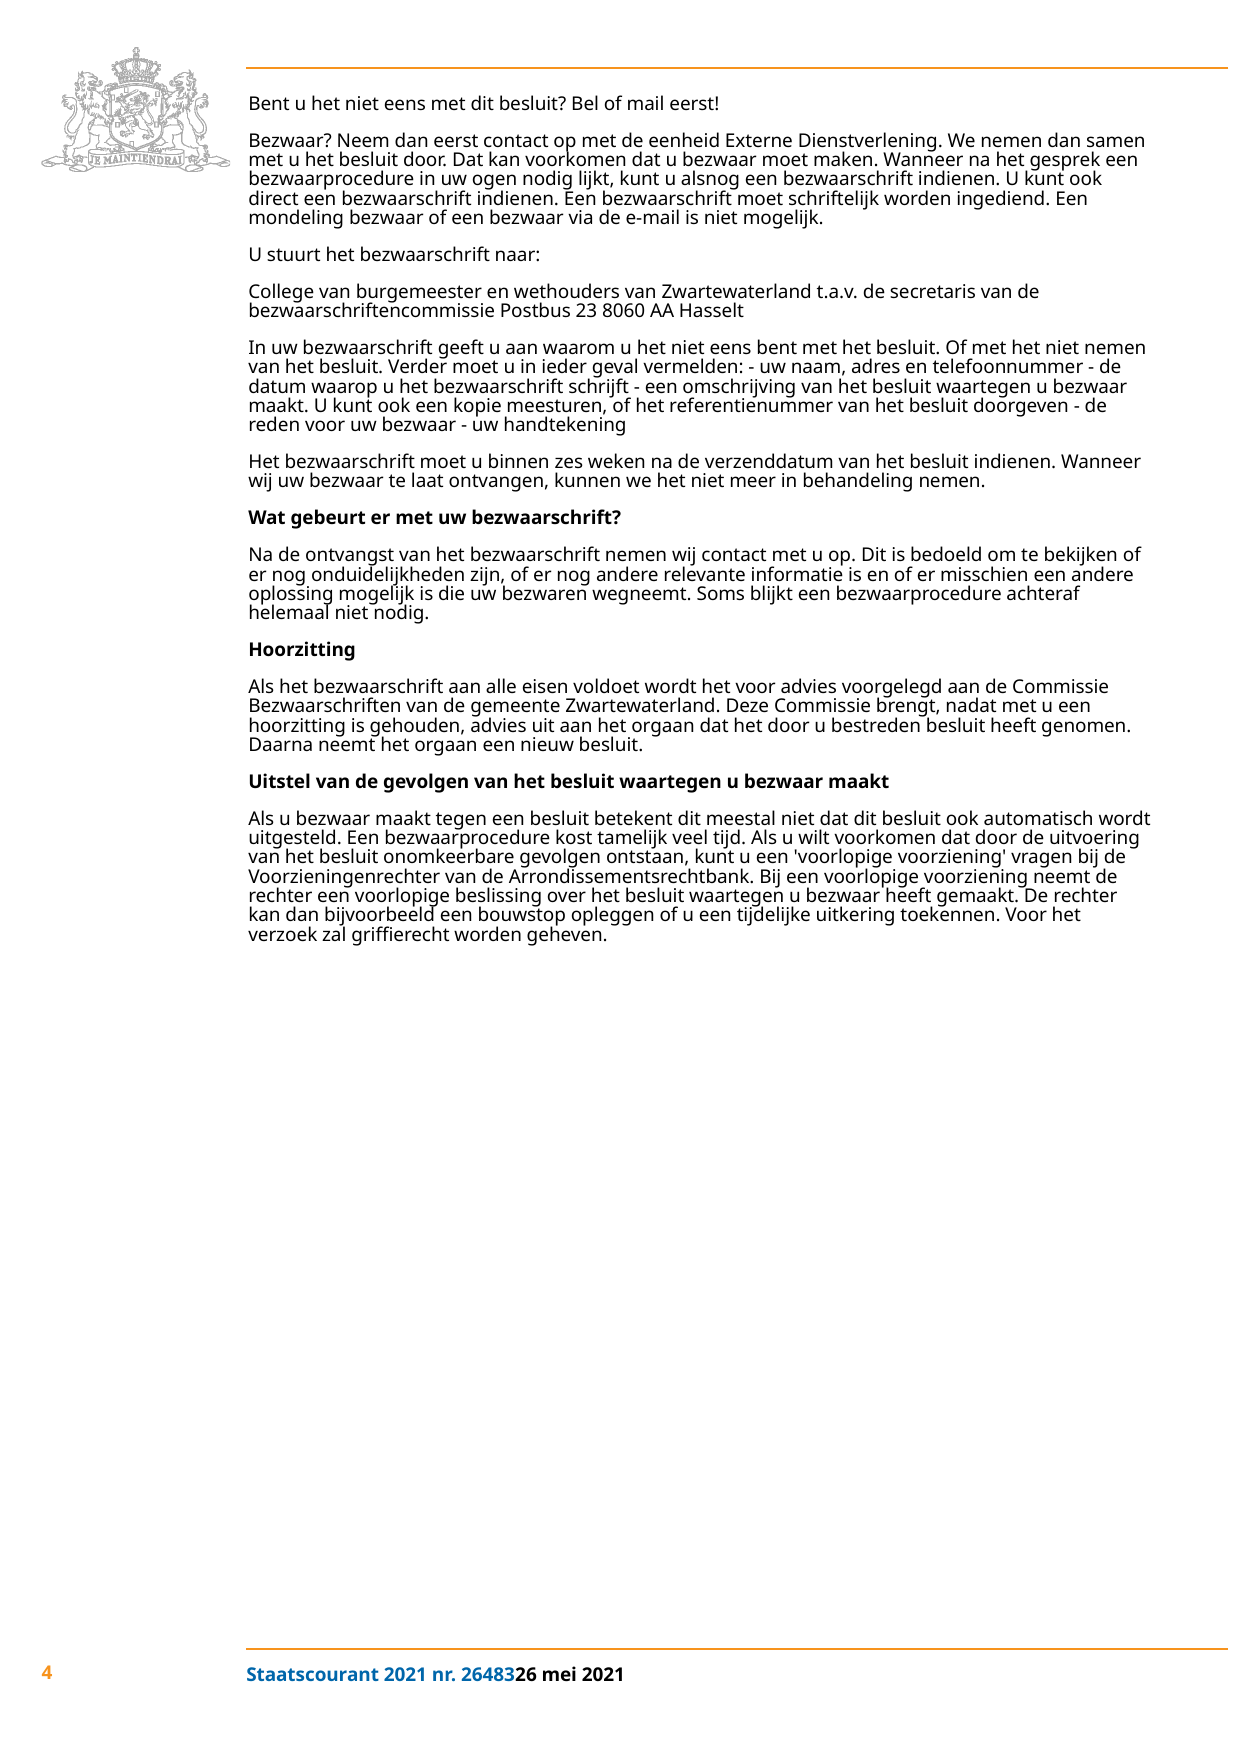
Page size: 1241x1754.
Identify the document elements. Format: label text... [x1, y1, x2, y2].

text Als u bezwaar maakt tegen een besluit betekent dit meestal niet dat dit besluit ook automatisch wordt uitgesteld. Een bezwaarprocedure kost tamelijk veel tijd. Als u wilt voorkomen dat door de uitvoering van het besluit onomkeerbare gevolgen ontstaan, kunt u een 'voorlopige voorziening' vragen bij de Voorzieningenrechter van de Arrondissementsrechtbank. Bij een voorlopige voorziening neemt de rechter een voorlopige beslissing over het besluit waartegen u bezwaar heeft gemaakt. De rechter kan dan bijvoorbeeld een bouwstop opleggen of u een tijdelijke uitkering toekennen. Voor het verzoek zal griffierecht worden geheven. [248, 810, 1152, 945]
text Bezwaar? Neem dan eerst contact op met de eenheid Externe Dienstverlening. We nemen dan samen met u het besluit door. Dat kan voorkomen dat u bezwaar moet maken. Wanneer na het gesprek een bezwaarprocedure in uw ogen nodig lijkt, kunt u alsnog een bezwaarschrift indienen. U kunt ook direct een bezwaarschrift indienen. Een bezwaarschrift moet schriftelijk worden ingediend. Een mondeling bezwaar of een bezwaar via de e-mail is niet mogelijk. [248, 132, 1152, 228]
text Hoorzitting [248, 641, 1152, 660]
picture [41, 47, 231, 172]
text Uitstel van de gevolgen van het besluit waartegen u bezwaar maakt [248, 773, 1152, 792]
text Na de ontvangst van het bezwaarschrift nemen wij contact met u op. Dit is bedoeld om te bekijken of er nog onduidelijkheden zijn, of er nog andere relevante informatie is en of er misschien een andere oplossing mogelijk is die uw bezwaren wegneemt. Soms blijkt een bezwaarprocedure achteraf helemaal niet nodig. [248, 546, 1152, 623]
text Wat gebeurt er met uw bezwaarschrift? [248, 509, 1152, 529]
text U stuurt het bezwaarschrift naar: [248, 246, 1152, 265]
text Bent u het niet eens met dit besluit? Bel of mail eerst! [248, 95, 1152, 114]
text In uw bezwaarschrift geeft u aan waarom u het niet eens bent met het besluit. Of met het niet nemen van het besluit. Verder moet u in ieder geval vermelden: - uw naam, adres en telefoonnummer - de datum waarop u het bezwaarschrift schrijft - een omschrijving van het besluit waartegen u bezwaar maakt. U kunt ook een kopie meesturen, of het referentienummer van het besluit doorgeven - de reden voor uw bezwaar - uw handtekening [248, 339, 1152, 435]
text College van burgemeester en wethouders van Zwartewaterland t.a.v. de secretaris van de bezwaarschriftencommissie Postbus 23 8060 AA Hasselt [248, 283, 1152, 321]
text Als het bezwaarschrift aan alle eisen voldoet wordt het voor advies voorgelegd aan de Commissie Bezwaarschriften van de gemeente Zwartewaterland. Deze Commissie brengt, nadat met u een hoorzitting is gehouden, advies uit aan het orgaan dat het door u bestreden besluit heeft genomen. Daarna neemt het orgaan een nieuw besluit. [248, 678, 1152, 755]
text Het bezwaarschrift moet u binnen zes weken na de verzenddatum van het besluit indienen. Wanneer wij uw bezwaar te laat ontvangen, kunnen we het niet meer in behandeling nemen. [248, 453, 1152, 492]
